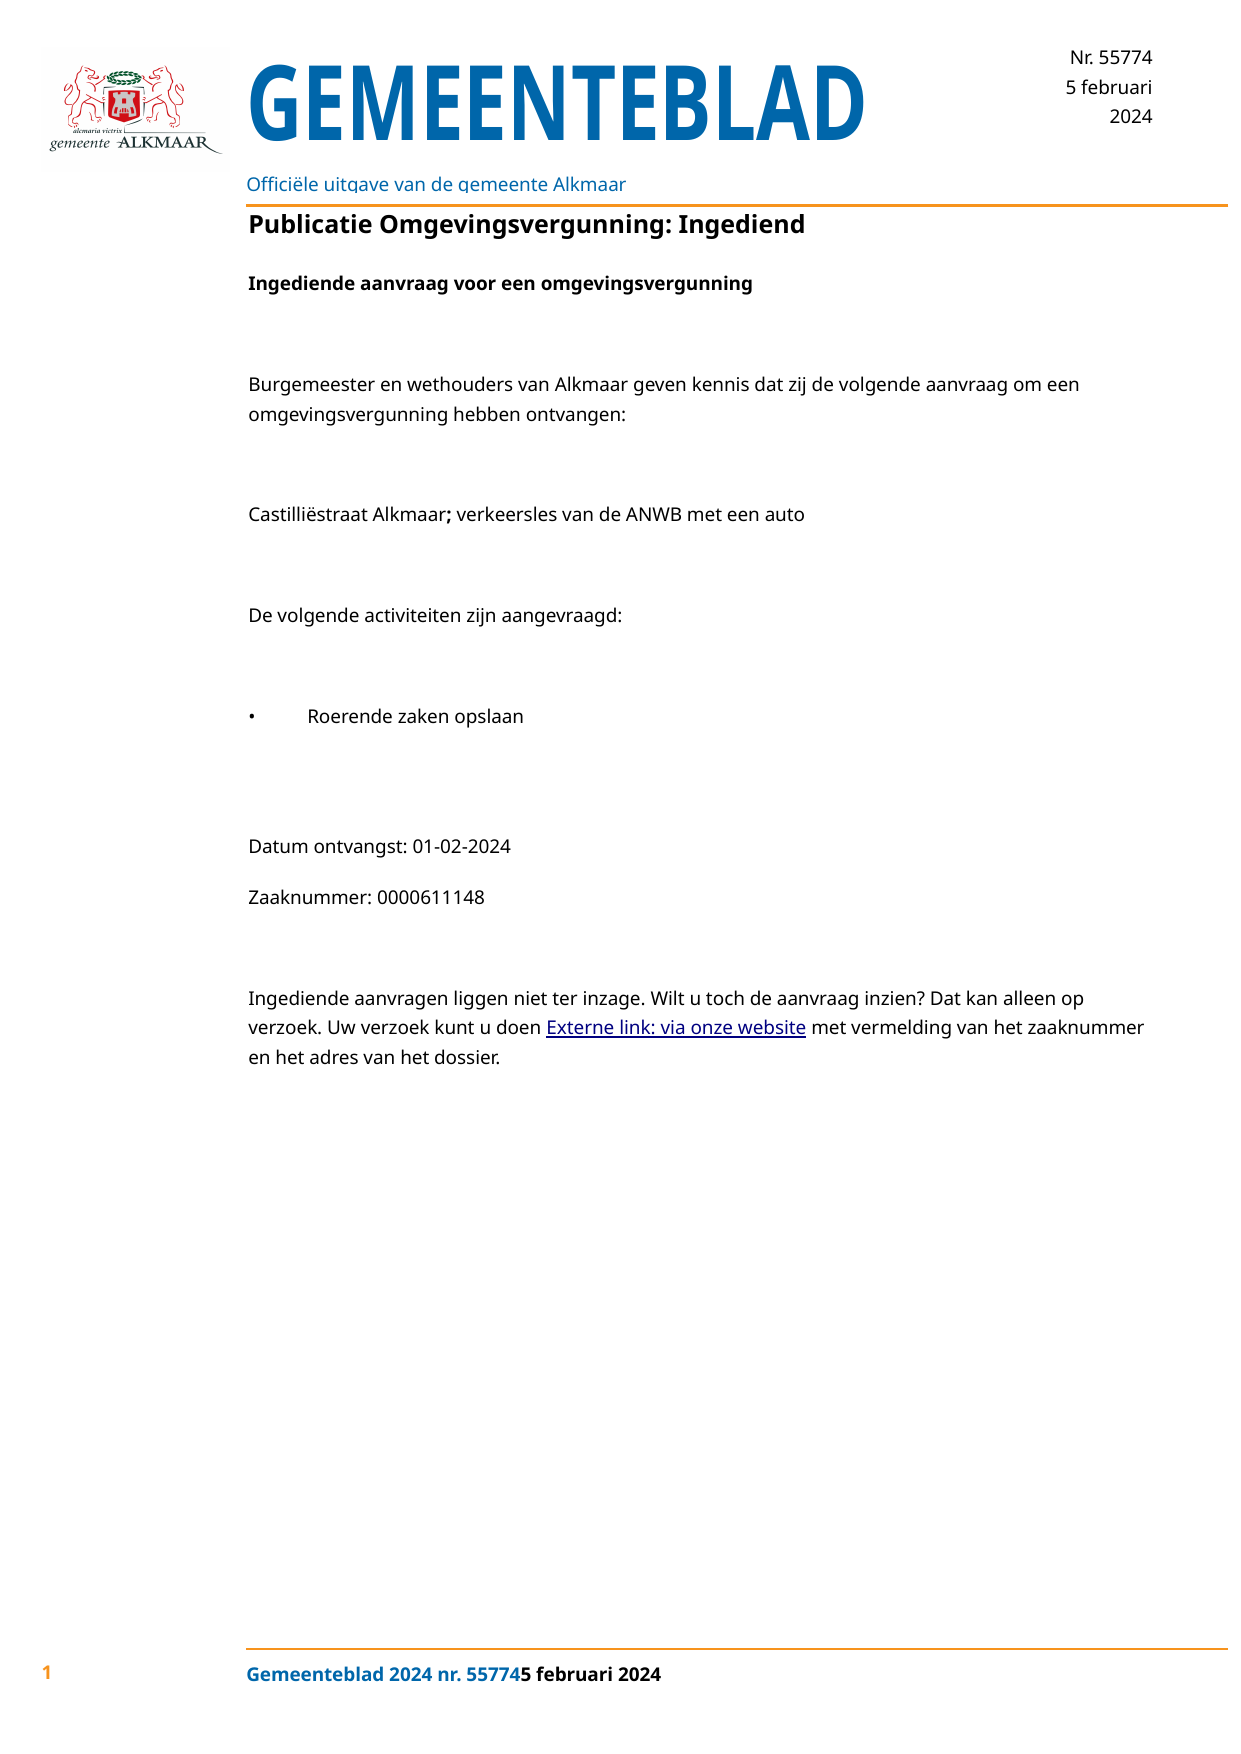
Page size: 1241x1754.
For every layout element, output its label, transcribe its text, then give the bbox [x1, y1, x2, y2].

text Zaaknummer: 0000611148 [248, 884, 1152, 910]
list Roerende zaken opslaan [248, 703, 1152, 729]
picture [41, 47, 231, 172]
text De volgende activiteiten zijn aangevraagd: [248, 602, 1152, 628]
text Datum ontvangst: 01-02-2024 [248, 834, 1152, 859]
text Ingediende aanvraag voor een omgevingsvergunning [248, 270, 1152, 296]
text Castilliëstraat Alkmaar; verkeersles van de ANWB met een auto [248, 502, 1152, 527]
text Publicatie Omgevingsvergunning: Ingediend [248, 207, 1152, 241]
text Burgemeester en wethouders van Alkmaar geven kennis dat zij de volgende aanvraag om een omgevingsvergunning hebben ontvangen: [248, 371, 1152, 426]
text Ingediende aanvragen liggen niet ter inzage. Wilt u toch de aanvraag inzien? Dat kan alleen op verzoek. Uw verzoek kunt u doen Externe link: via onze website met vermelding van het zaaknummer en het adres van het dossier. [248, 985, 1152, 1070]
